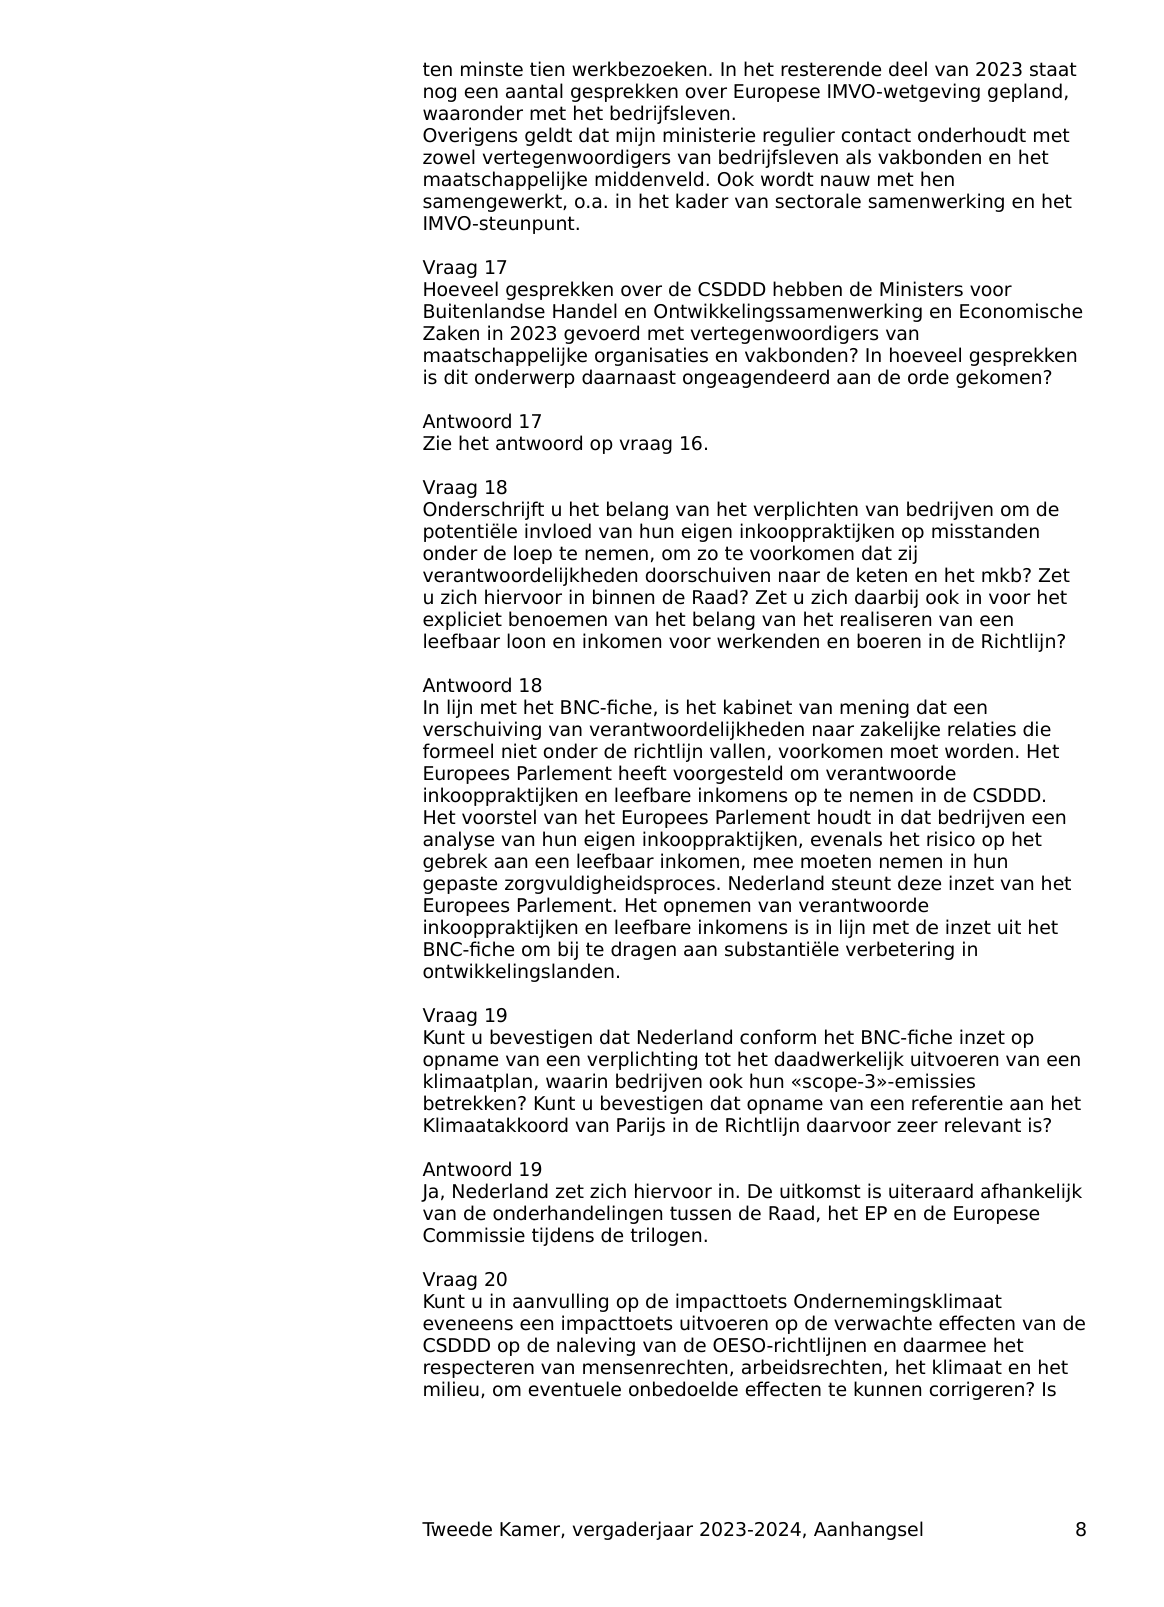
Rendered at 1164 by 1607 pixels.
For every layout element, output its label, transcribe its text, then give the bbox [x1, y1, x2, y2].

text Hoeveel gesprekken over de CSDDD hebben de Ministers voor Buitenlandse Handel en Ontwikkelingssamenwerking en Economische Zaken in 2023 gevoerd met vertegenwoordigers van maatschappelijke organisaties en vakbonden? In hoeveel gesprekken is dit onderwerp daarnaast ongeagendeerd aan de orde gekomen? [422, 279, 1087, 389]
text ten minste tien werkbezoeken. In het resterende deel van 2023 staat nog een aantal gesprekken over Europese IMVO-wetgeving gepland, waaronder met het bedrijfsleven. [422, 59, 1087, 125]
text Zie het antwoord op vraag 16. [422, 433, 1087, 455]
text Ja, Nederland zet zich hiervoor in. De uitkomst is uiteraard afhankelijk van de onderhandelingen tussen de Raad, het EP en de Europese Commissie tijdens de trilogen. [422, 1181, 1087, 1247]
text In lijn met het BNC-fiche, is het kabinet van mening dat een verschuiving van verantwoordelijkheden naar zakelijke relaties die formeel niet onder de richtlijn vallen, voorkomen moet worden. Het Europees Parlement heeft voorgesteld om verantwoorde inkooppraktijken en leefbare inkomens op te nemen in de CSDDD. Het voorstel van het Europees Parlement houdt in dat bedrijven een analyse van hun eigen inkooppraktijken, evenals het risico op het gebrek aan een leefbaar inkomen, mee moeten nemen in hun gepaste zorgvuldigheidsproces. Nederland steunt deze inzet van het Europees Parlement. Het opnemen van verantwoorde inkooppraktijken en leefbare inkomens is in lijn met de inzet uit het BNC-fiche om bij te dragen aan substantiële verbetering in ontwikkelingslanden. [422, 697, 1087, 983]
text Kunt u bevestigen dat Nederland conform het BNC-fiche inzet op opname van een verplichting tot het daadwerkelijk uitvoeren van een klimaatplan, waarin bedrijven ook hun «scope-3»-emissies betrekken? Kunt u bevestigen dat opname van een referentie aan het Klimaatakkoord van Parijs in de Richtlijn daarvoor zeer relevant is? [422, 1027, 1087, 1137]
text Vraag 20 [422, 1269, 1087, 1291]
text Onderschrijft u het belang van het verplichten van bedrijven om de potentiële invloed van hun eigen inkooppraktijken op misstanden onder de loep te nemen, om zo te voorkomen dat zij verantwoordelijkheden doorschuiven naar de keten en het mkb? Zet u zich hiervoor in binnen de Raad? Zet u zich daarbij ook in voor het expliciet benoemen van het belang van het realiseren van een leefbaar loon en inkomen voor werkenden en boeren in de Richtlijn? [422, 499, 1087, 653]
text Antwoord 17 [422, 411, 1087, 433]
text Antwoord 18 [422, 675, 1087, 697]
text Kunt u in aanvulling op de impacttoets Ondernemingsklimaat eveneens een impacttoets uitvoeren op de verwachte effecten van de CSDDD op de naleving van de OESO-richtlijnen en daarmee het respecteren van mensenrechten, arbeidsrechten, het klimaat en het milieu, om eventuele onbedoelde effecten te kunnen corrigeren? Is [422, 1291, 1087, 1401]
text Vraag 17 [422, 257, 1087, 279]
text Vraag 19 [422, 1005, 1087, 1027]
text Overigens geldt dat mijn ministerie regulier contact onderhoudt met zowel vertegenwoordigers van bedrijfsleven als vakbonden en het maatschappelijke middenveld. Ook wordt nauw met hen samengewerkt, o.a. in het kader van sectorale samenwerking en het IMVO-steunpunt. [422, 125, 1087, 235]
text Vraag 18 [422, 477, 1087, 499]
text Antwoord 19 [422, 1159, 1087, 1181]
